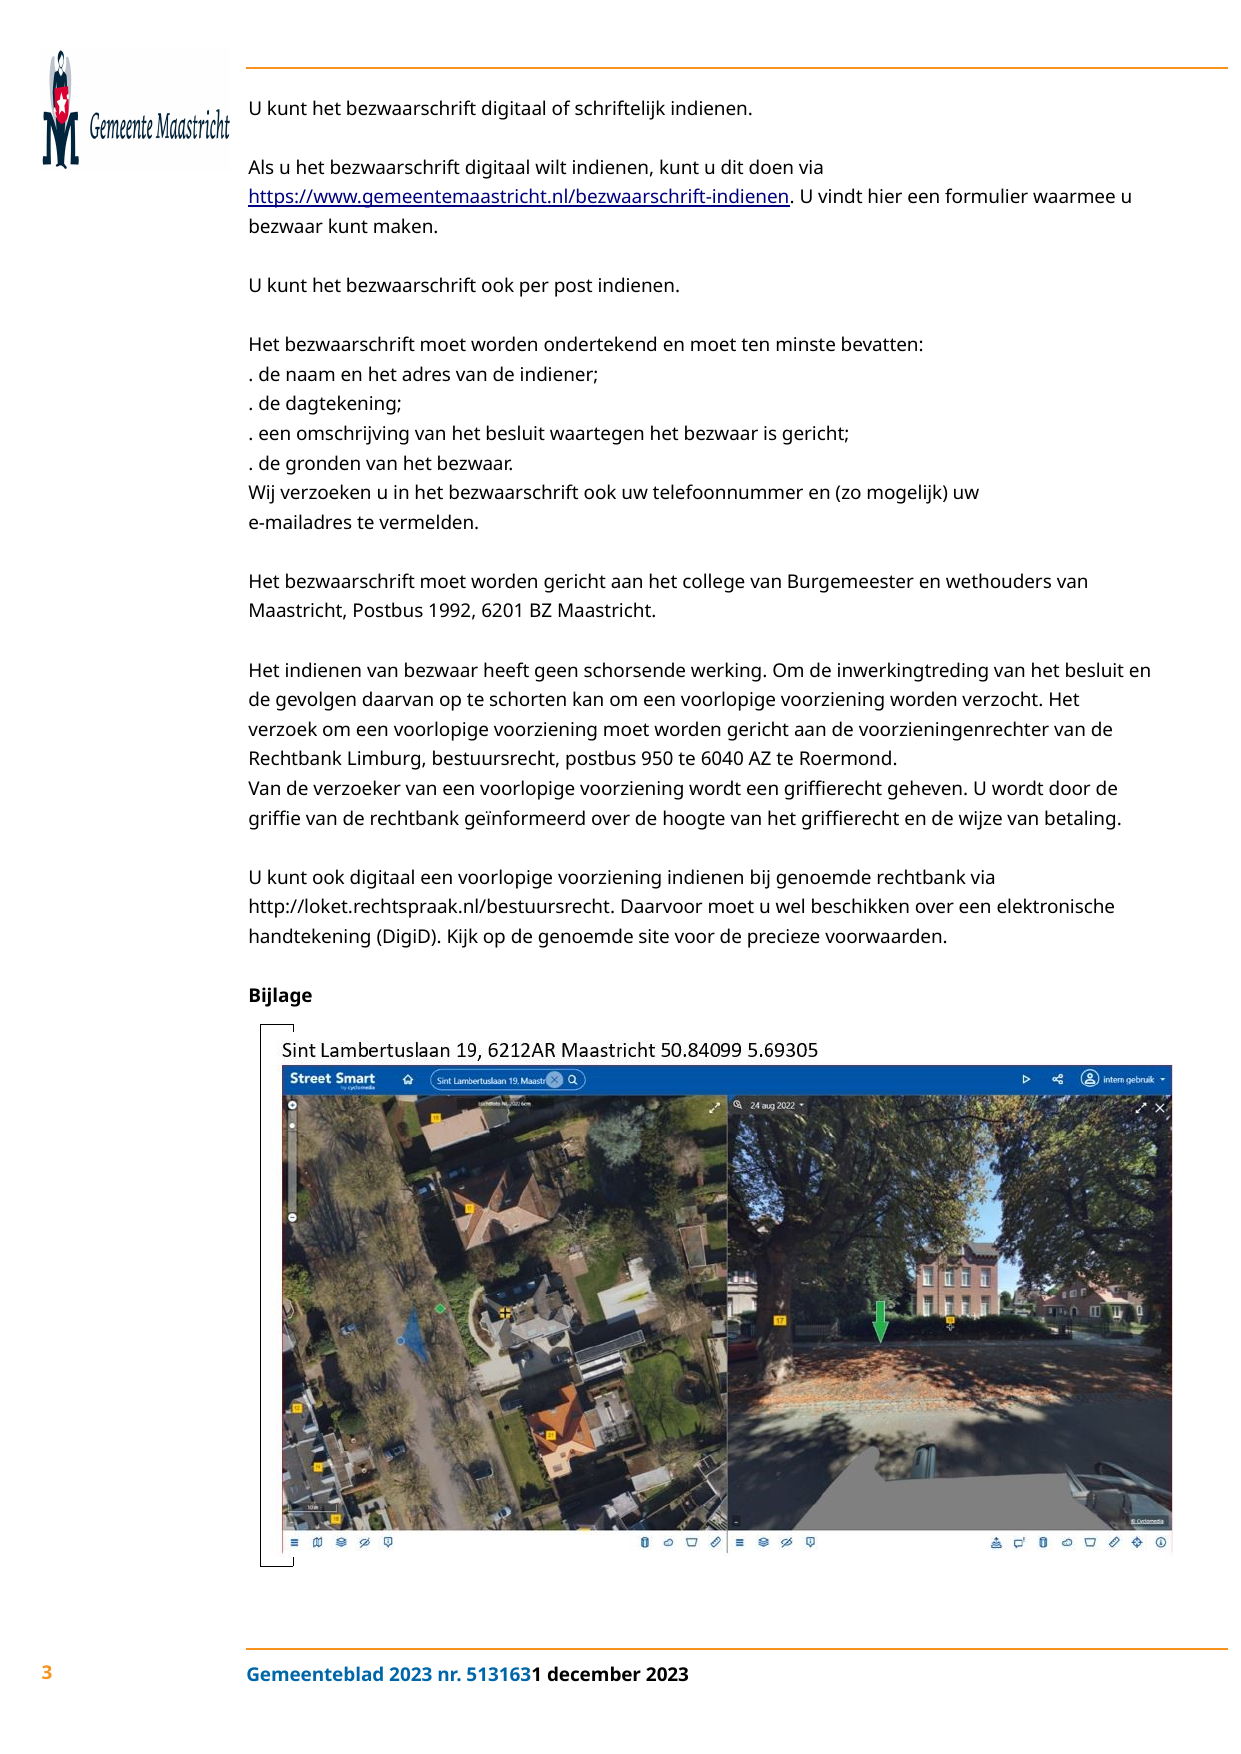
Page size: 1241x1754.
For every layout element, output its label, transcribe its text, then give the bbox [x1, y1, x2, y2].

text Het indienen van bezwaar heeft geen schorsende werking. Om de inwerkingtreding van het besluit en de gevolgen daarvan op te schorten kan om een voorlopige voorziening worden verzocht. Het verzoek om een voorlopige voorziening moet worden gericht aan de voorzieningenrechter van de Rechtbank Limburg, bestuursrecht, postbus 950 te 6040 AZ te Roermond. [248, 657, 1152, 771]
text U kunt het bezwaarschrift ook per post indienen. [248, 272, 1152, 298]
text U kunt het bezwaarschrift digitaal of schriftelijk indienen. [248, 95, 1152, 121]
text . een omschrijving van het besluit waartegen het bezwaar is gericht; [248, 420, 1152, 446]
text Als u het bezwaarschrift digitaal wilt indienen, kunt u dit doen via https://www.gemeentemaastricht.nl/bezwaarschrift-indienen. U vindt hier een formulier waarmee u bezwaar kunt maken. [248, 154, 1152, 239]
text e-mailadres te vermelden. [248, 509, 1152, 535]
text . de gronden van het bezwaar. [248, 450, 1152, 476]
picture [268, 1032, 1173, 1557]
text Van de verzoeker van een voorlopige voorziening wordt een griffierecht geheven. U wordt door de griffie van de rechtbank geïnformeerd over de hoogte van het griffierecht en de wijze van betaling. [248, 775, 1152, 831]
text Het bezwaarschrift moet worden gericht aan het college van Burgemeester en wethouders van Maastricht, Postbus 1992, 6201 BZ Maastricht. [248, 568, 1152, 623]
text Het bezwaarschrift moet worden ondertekend en moet ten minste bevatten: [248, 331, 1152, 357]
text U kunt ook digitaal een voorlopige voorziening indienen bij genoemde rechtbank via http://loket.rechtspraak.nl/bestuursrecht. Daarvoor moet u wel beschikken over een elektronische handtekening (DigiD). Kijk op de genoemde site voor de precieze voorwaarden. [248, 864, 1152, 949]
text . de naam en het adres van de indiener; [248, 361, 1152, 387]
text . de dagtekening; [248, 391, 1152, 416]
picture [41, 47, 231, 172]
text Bijlage [248, 982, 1152, 1008]
text Wij verzoeken u in het bezwaarschrift ook uw telefoonnummer en (zo mogelijk) uw [248, 479, 1152, 505]
